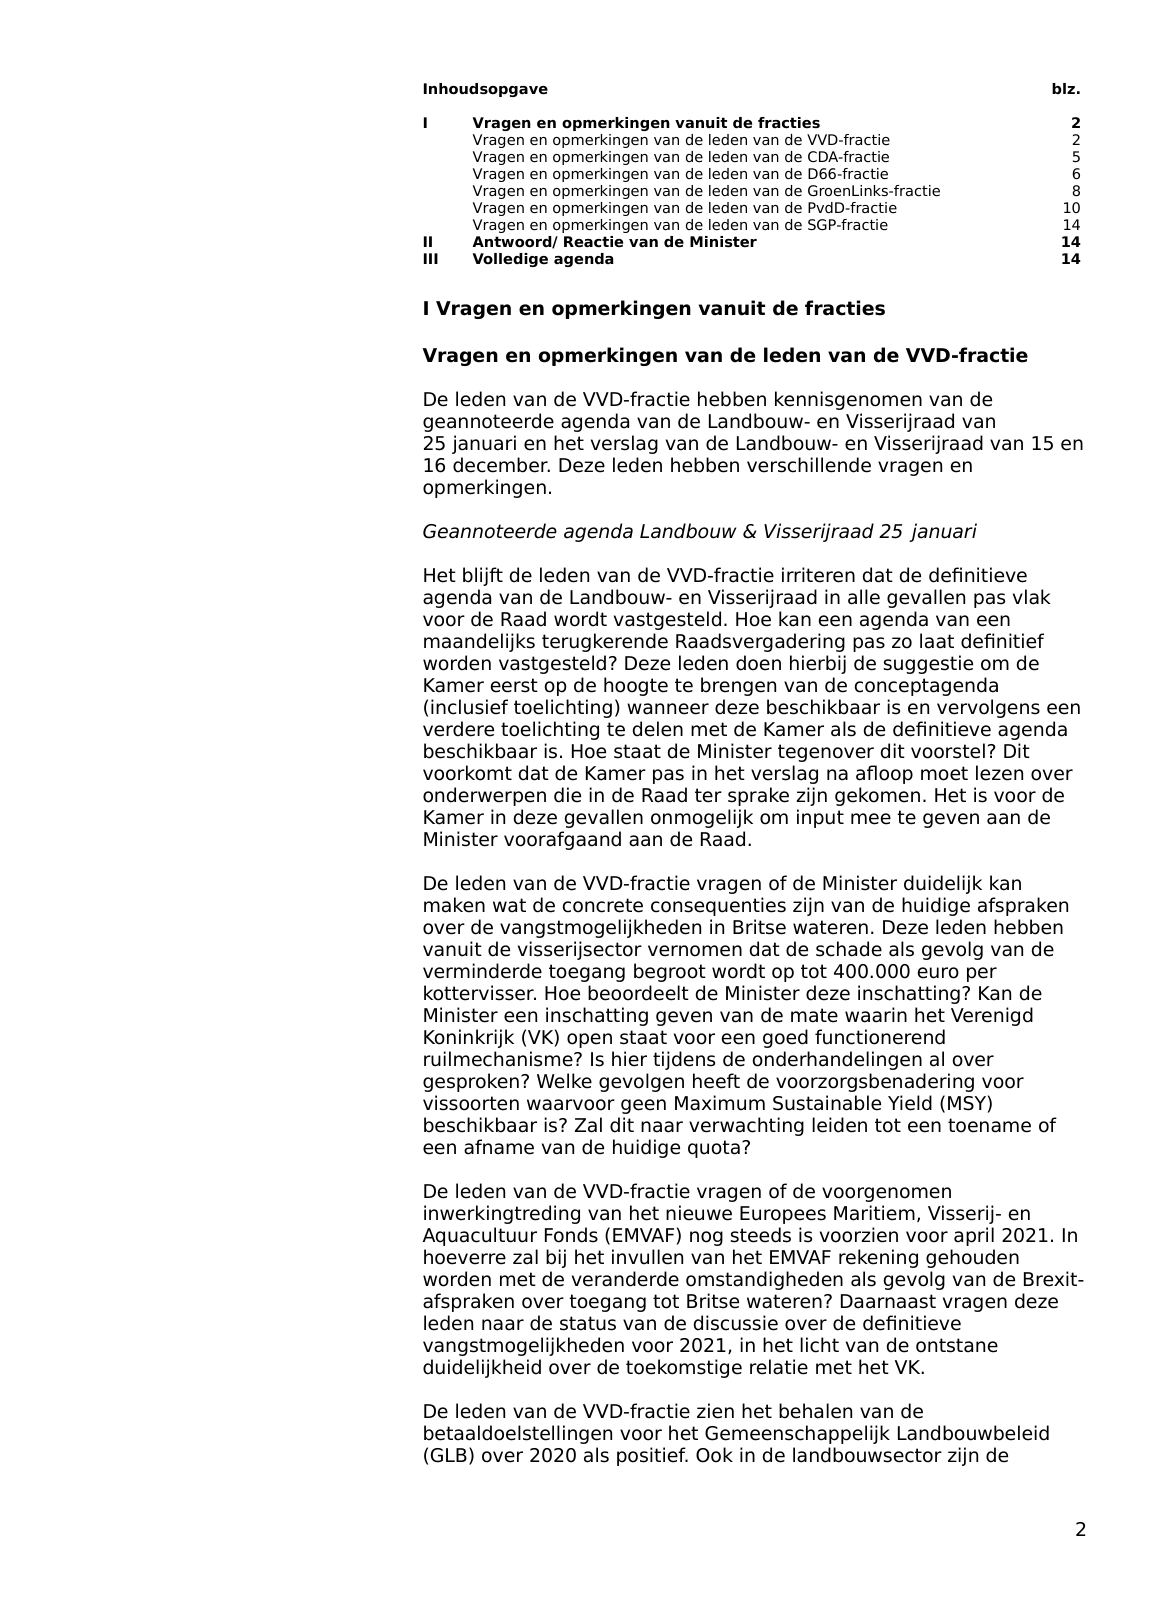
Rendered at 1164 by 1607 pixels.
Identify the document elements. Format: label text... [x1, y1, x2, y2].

table_cell Vragen en opmerkingen van de leden van de PvdD-fractie [467, 200, 1028, 217]
table_cell [422, 98, 467, 115]
table_cell 14 [1028, 234, 1087, 251]
subtitle Vragen en opmerkingen van de leden van de VVD-fractie [422, 345, 1087, 367]
table_cell [422, 217, 467, 234]
table_cell [422, 149, 467, 166]
table_cell 14 [1028, 217, 1087, 234]
table_cell Vragen en opmerkingen vanuit de fracties [467, 115, 1028, 132]
table_cell 2 [1028, 132, 1087, 149]
table_cell 14 [1028, 251, 1087, 268]
table_cell 5 [1028, 149, 1087, 166]
text De leden van de VVD-fractie zien het behalen van de betaaldoelstellingen voor het Gemeenschappelijk Landbouwbeleid (GLB) over 2020 als positief. Ook in de landbouwsector zijn de [422, 1401, 1087, 1467]
table_cell Vragen en opmerkingen van de leden van de CDA-fractie [467, 149, 1028, 166]
subtitle I Vragen en opmerkingen vanuit de fracties [422, 298, 1087, 320]
table_cell 10 [1028, 200, 1087, 217]
text De leden van de VVD-fractie vragen of de voorgenomen inwerkingtreding van het nieuwe Europees Maritiem, Visserij- en Aquacultuur Fonds (EMVAF) nog steeds is voorzien voor april 2021. In hoeverre zal bij het invullen van het EMVAF rekening gehouden worden met de veranderde omstandigheden als gevolg van de Brexit-afspraken over toegang tot Britse wateren? Daarnaast vragen deze leden naar de status van de discussie over de definitieve vangstmogelijkheden voor 2021, in het licht van de ontstane duidelijkheid over de toekomstige relatie met het VK. [422, 1181, 1087, 1379]
text De leden van de VVD-fractie hebben kennisgenomen van de geannoteerde agenda van de Landbouw- en Visserijraad van 25 januari en het verslag van de Landbouw- en Visserijraad van 15 en 16 december. Deze leden hebben verschillende vragen en opmerkingen. [422, 389, 1087, 499]
table_cell [467, 98, 1028, 115]
table_cell [422, 132, 467, 149]
subtitle Geannoteerde agenda Landbouw & Visserijraad 25 januari [422, 521, 1087, 543]
table_cell 8 [1028, 183, 1087, 200]
table_cell [422, 183, 467, 200]
text De leden van de VVD-fractie vragen of de Minister duidelijk kan maken wat de concrete consequenties zijn van de huidige afspraken over de vangstmogelijkheden in Britse wateren. Deze leden hebben vanuit de visserijsector vernomen dat de schade als gevolg van de verminderde toegang begroot wordt op tot 400.000 euro per kottervisser. Hoe beoordeelt de Minister deze inschatting? Kan de Minister een inschatting geven van de mate waarin het Verenigd Koninkrijk (VK) open staat voor een goed functionerend ruilmechanisme? Is hier tijdens de onderhandelingen al over gesproken? Welke gevolgen heeft de voorzorgsbenadering voor vissoorten waarvoor geen Maximum Sustainable Yield (MSY) beschikbaar is? Zal dit naar verwachting leiden tot een toename of een afname van de huidige quota? [422, 873, 1087, 1159]
table_cell Vragen en opmerkingen van de leden van de GroenLinks-fractie [467, 183, 1028, 200]
table_header blz. [1028, 81, 1087, 98]
table_cell III [422, 251, 467, 268]
table_header Inhoudsopgave [422, 81, 1028, 98]
table_cell Vragen en opmerkingen van de leden van de SGP-fractie [467, 217, 1028, 234]
table_cell Vragen en opmerkingen van de leden van de VVD-fractie [467, 132, 1028, 149]
table_cell I [422, 115, 467, 132]
table_cell [422, 166, 467, 183]
table_cell [1028, 98, 1087, 115]
table_cell II [422, 234, 467, 251]
table_cell 2 [1028, 115, 1087, 132]
table_cell [422, 200, 467, 217]
table_cell 6 [1028, 166, 1087, 183]
table_cell Vragen en opmerkingen van de leden van de D66-fractie [467, 166, 1028, 183]
table_cell Antwoord/ Reactie van de Minister [467, 234, 1028, 251]
table_cell Volledige agenda [467, 251, 1028, 268]
text Het blijft de leden van de VVD-fractie irriteren dat de definitieve agenda van de Landbouw- en Visserijraad in alle gevallen pas vlak voor de Raad wordt vastgesteld. Hoe kan een agenda van een maandelijks terugkerende Raadsvergadering pas zo laat definitief worden vastgesteld? Deze leden doen hierbij de suggestie om de Kamer eerst op de hoogte te brengen van de conceptagenda (inclusief toelichting) wanneer deze beschikbaar is en vervolgens een verdere toelichting te delen met de Kamer als de definitieve agenda beschikbaar is. Hoe staat de Minister tegenover dit voorstel? Dit voorkomt dat de Kamer pas in het verslag na afloop moet lezen over onderwerpen die in de Raad ter sprake zijn gekomen. Het is voor de Kamer in deze gevallen onmogelijk om input mee te geven aan de Minister voorafgaand aan de Raad. [422, 565, 1087, 851]
